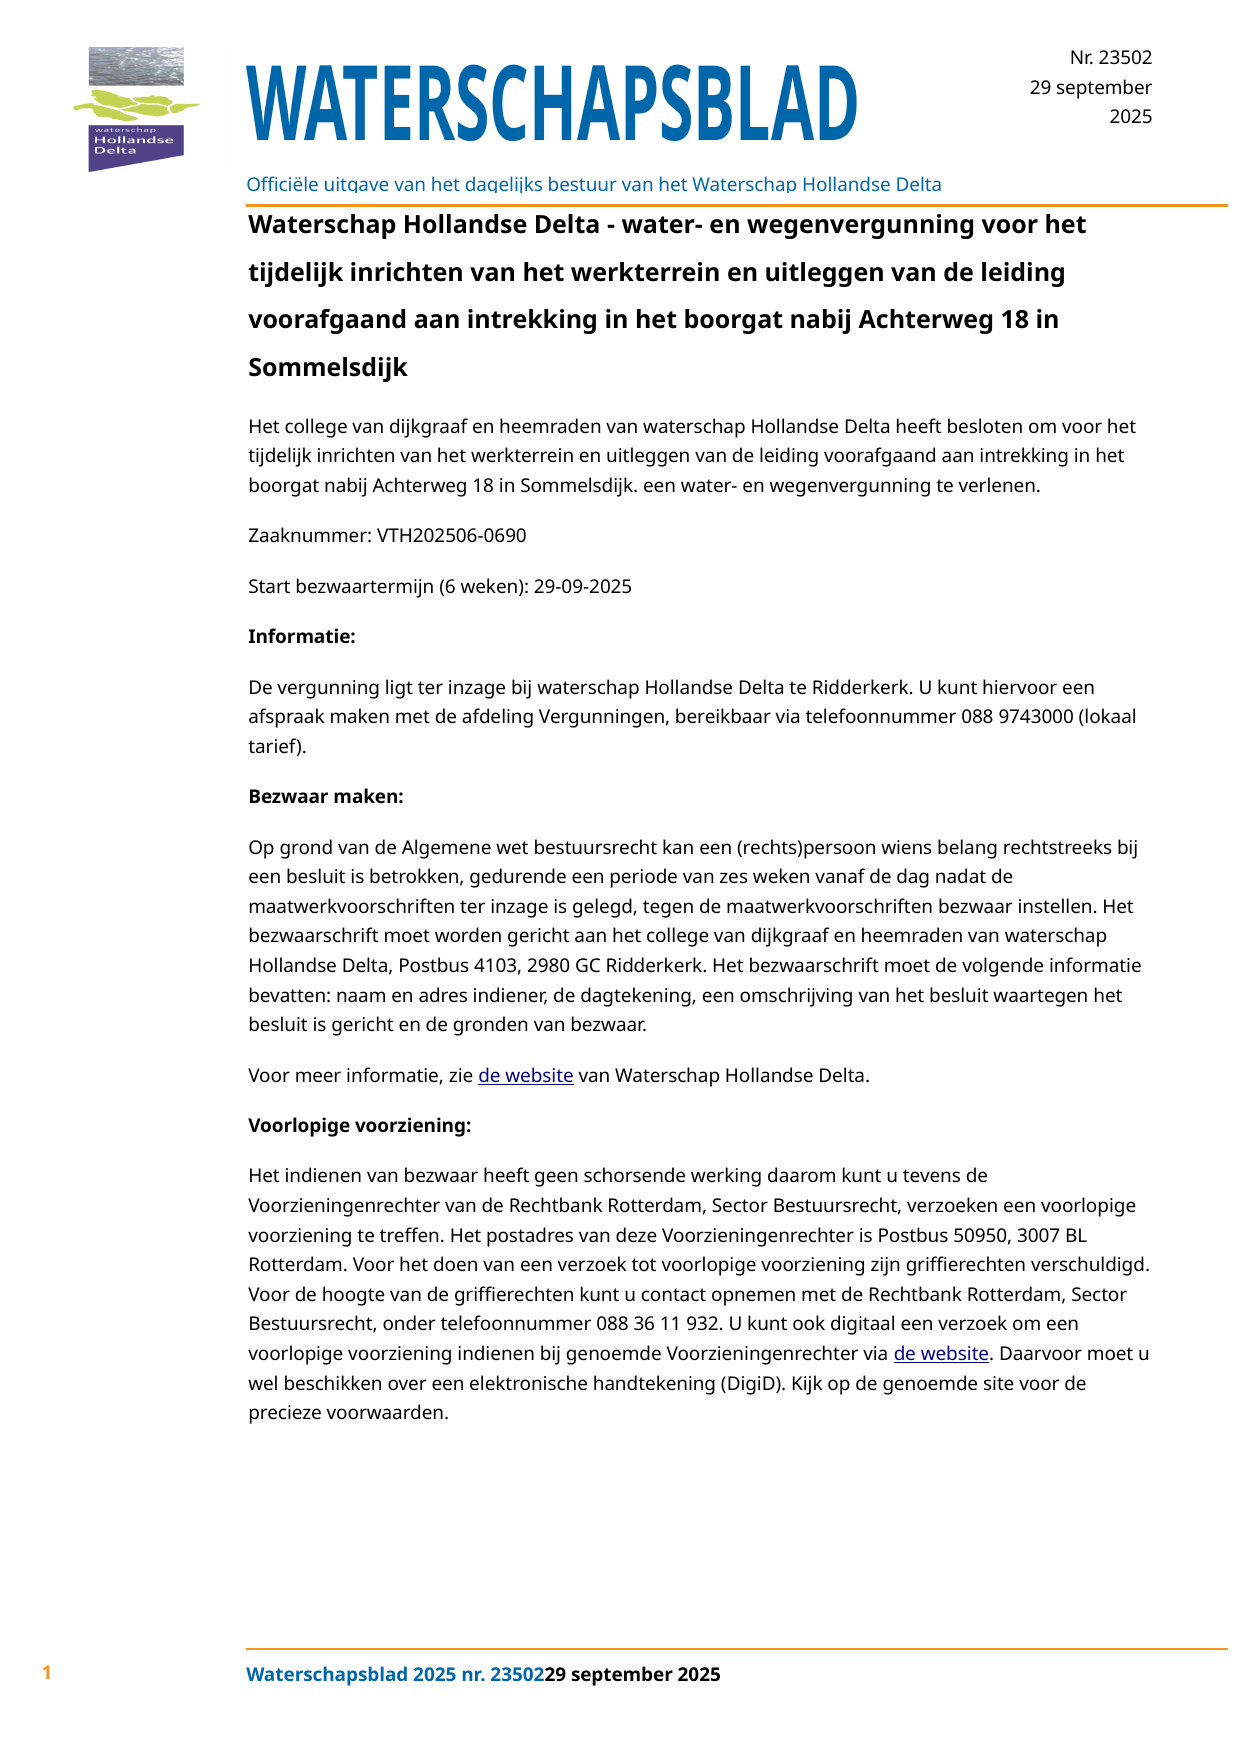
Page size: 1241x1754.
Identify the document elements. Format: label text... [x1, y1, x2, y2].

picture [41, 47, 231, 172]
text Start bezwaartermijn (6 weken): 29-09-2025 [248, 573, 1152, 599]
text Informatie: [248, 623, 1152, 649]
text Waterschap Hollandse Delta - water- en wegenvergunning voor het tijdelijk inrichten van het werkterrein en uitleggen van de leiding voorafgaand aan intrekking in het boorgat nabij Achterweg 18 in Sommelsdijk [248, 207, 1152, 384]
text Op grond van de Algemene wet bestuursrecht kan een (rechts)persoon wiens belang rechtstreeks bij een besluit is betrokken, gedurende een periode van zes weken vanaf de dag nadat de maatwerkvoorschriften ter inzage is gelegd, tegen de maatwerkvoorschriften bezwaar instellen. Het bezwaarschrift moet worden gericht aan het college van dijkgraaf en heemraden van waterschap Hollandse Delta, Postbus 4103, 2980 GC Ridderkerk. Het bezwaarschrift moet de volgende informatie bevatten: naam en adres indiener, de dagtekening, een omschrijving van het besluit waartegen het besluit is gericht en de gronden van bezwaar. [248, 834, 1152, 1037]
text Bezwaar maken: [248, 783, 1152, 809]
text Voorlopige voorziening: [248, 1112, 1152, 1138]
text Het indienen van bezwaar heeft geen schorsende werking daarom kunt u tevens de Voorzieningenrechter van de Rechtbank Rotterdam, Sector Bestuursrecht, verzoeken een voorlopige voorziening te treffen. Het postadres van deze Voorzieningenrechter is Postbus 50950, 3007 BL Rotterdam. Voor het doen van een verzoek tot voorlopige voorziening zijn griffierechten verschuldigd. Voor de hoogte van de griffierechten kunt u contact opnemen met de Rechtbank Rotterdam, Sector Bestuursrecht, onder telefoonnummer 088 36 11 932. U kunt ook digitaal een verzoek om een voorlopige voorziening indienen bij genoemde Voorzieningenrechter via de website. Daarvoor moet u wel beschikken over een elektronische handtekening (DigiD). Kijk op de genoemde site voor de precieze voorwaarden. [248, 1163, 1152, 1425]
text Zaaknummer: VTH202506-0690 [248, 523, 1152, 548]
text De vergunning ligt ter inzage bij waterschap Hollandse Delta te Ridderkerk. U kunt hiervoor een afspraak maken met de afdeling Vergunningen, bereikbaar via telefoonnummer 088 9743000 (lokaal tarief). [248, 674, 1152, 759]
text Het college van dijkgraaf en heemraden van waterschap Hollandse Delta heeft besloten om voor het tijdelijk inrichten van het werkterrein en uitleggen van de leiding voorafgaand aan intrekking in het boorgat nabij Achterweg 18 in Sommelsdijk. een water- en wegenvergunning te verlenen. [248, 413, 1152, 498]
text Voor meer informatie, zie de website van Waterschap Hollandse Delta. [248, 1062, 1152, 1088]
